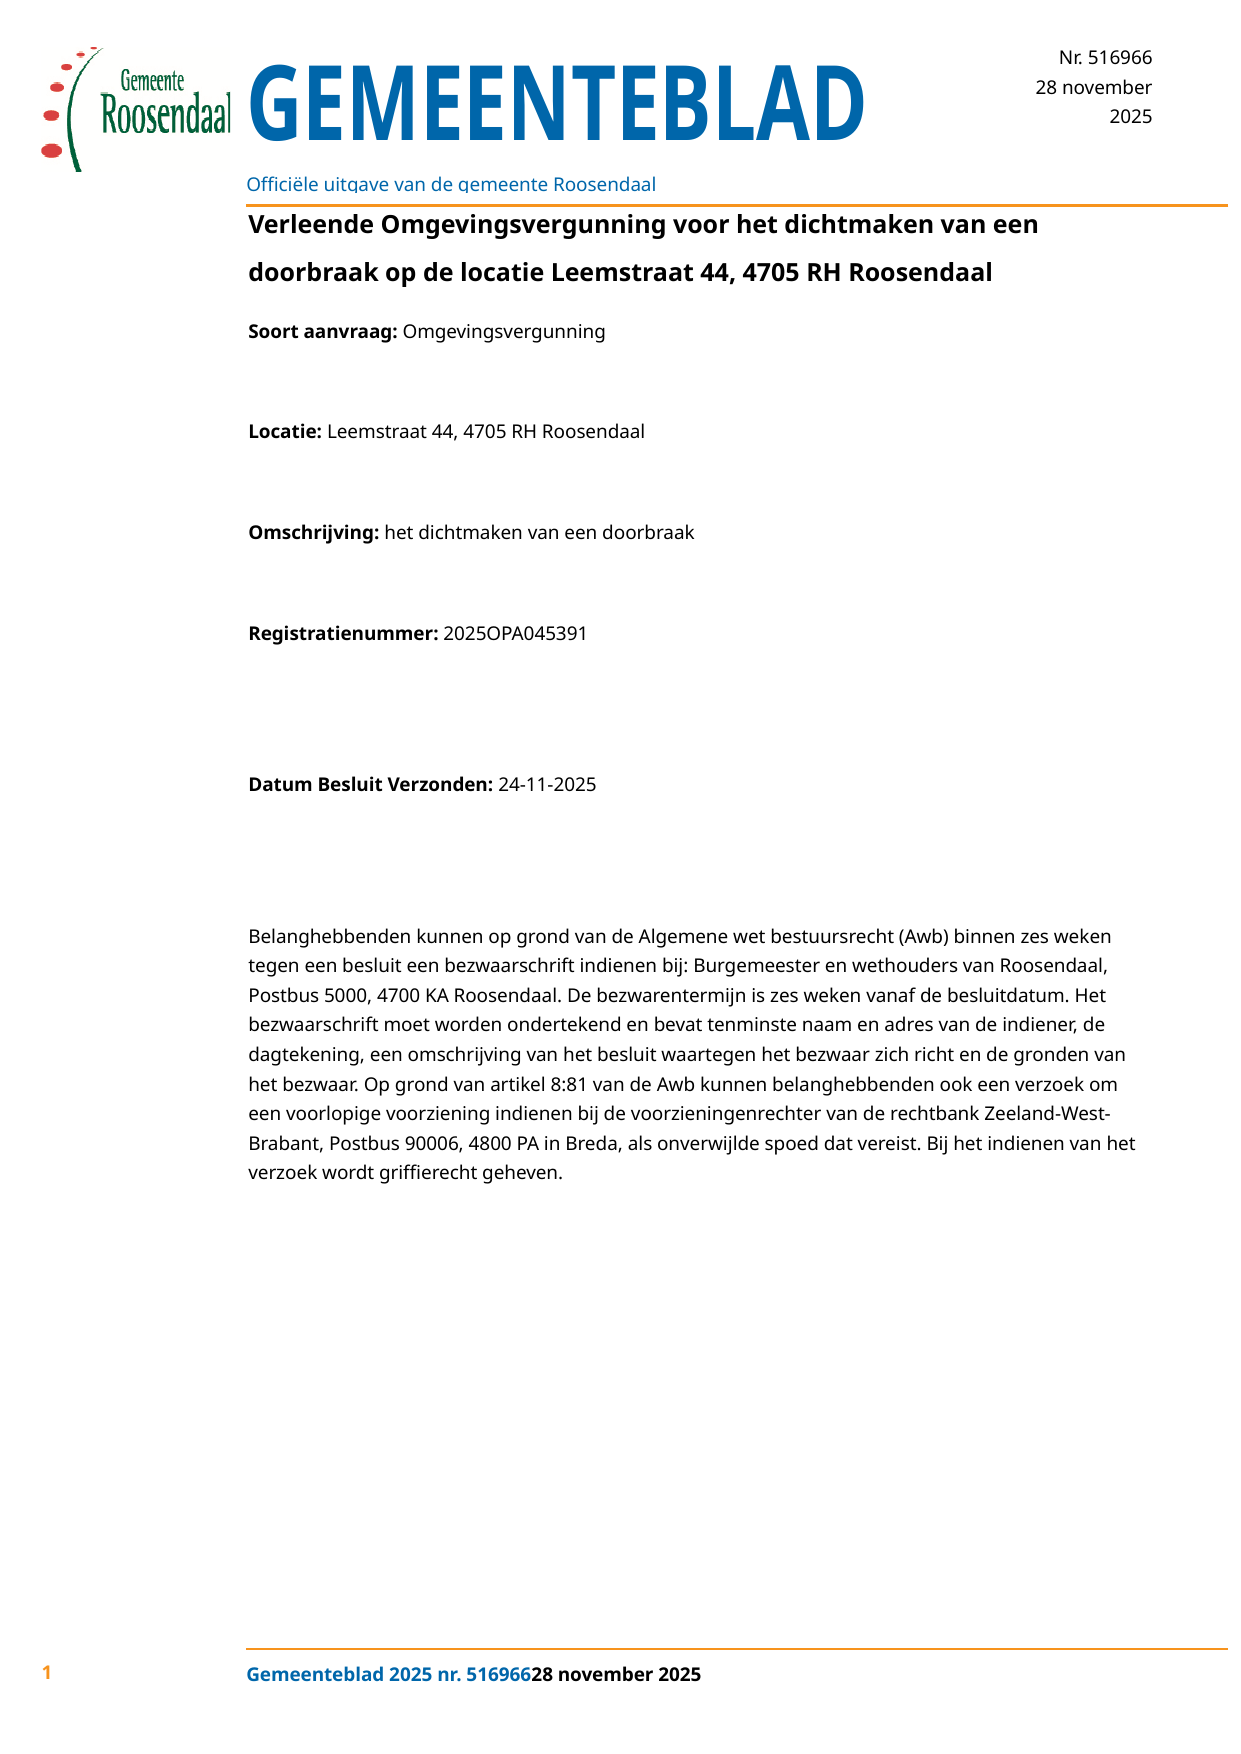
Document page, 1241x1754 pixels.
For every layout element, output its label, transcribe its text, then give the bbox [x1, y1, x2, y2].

text Registratienummer: 2025OPA045391 [248, 620, 1152, 646]
text Datum Besluit Verzonden: 24-11-2025 [248, 772, 1152, 797]
picture [41, 47, 231, 172]
text Belanghebbenden kunnen op grond van de Algemene wet bestuursrecht (Awb) binnen zes weken tegen een besluit een bezwaarschrift indienen bij: Burgemeester en wethouders van Roosendaal, Postbus 5000, 4700 KA Roosendaal. De bezwarentermijn is zes weken vanaf de besluitdatum. Het bezwaarschrift moet worden ondertekend en bevat tenminste naam en adres van de indiener, de dagtekening, een omschrijving van het besluit waartegen het bezwaar zich richt en de gronden van het bezwaar. Op grond van artikel 8:81 van de Awb kunnen belanghebbenden ook een verzoek om een voorlopige voorziening indienen bij de voorzieningenrechter van de rechtbank Zeeland-West-Brabant, Postbus 90006, 4800 PA in Breda, als onverwijlde spoed dat vereist. Bij het indienen van het verzoek wordt griffierecht geheven. [248, 923, 1152, 1185]
text Soort aanvraag: Omgevingsvergunning [248, 318, 1152, 344]
text Verleende Omgevingsvergunning voor het dichtmaken van een doorbraak op de locatie Leemstraat 44, 4705 RH Roosendaal [248, 207, 1152, 288]
text Omschrijving: het dichtmaken van een doorbraak [248, 519, 1152, 545]
text Locatie: Leemstraat 44, 4705 RH Roosendaal [248, 419, 1152, 444]
